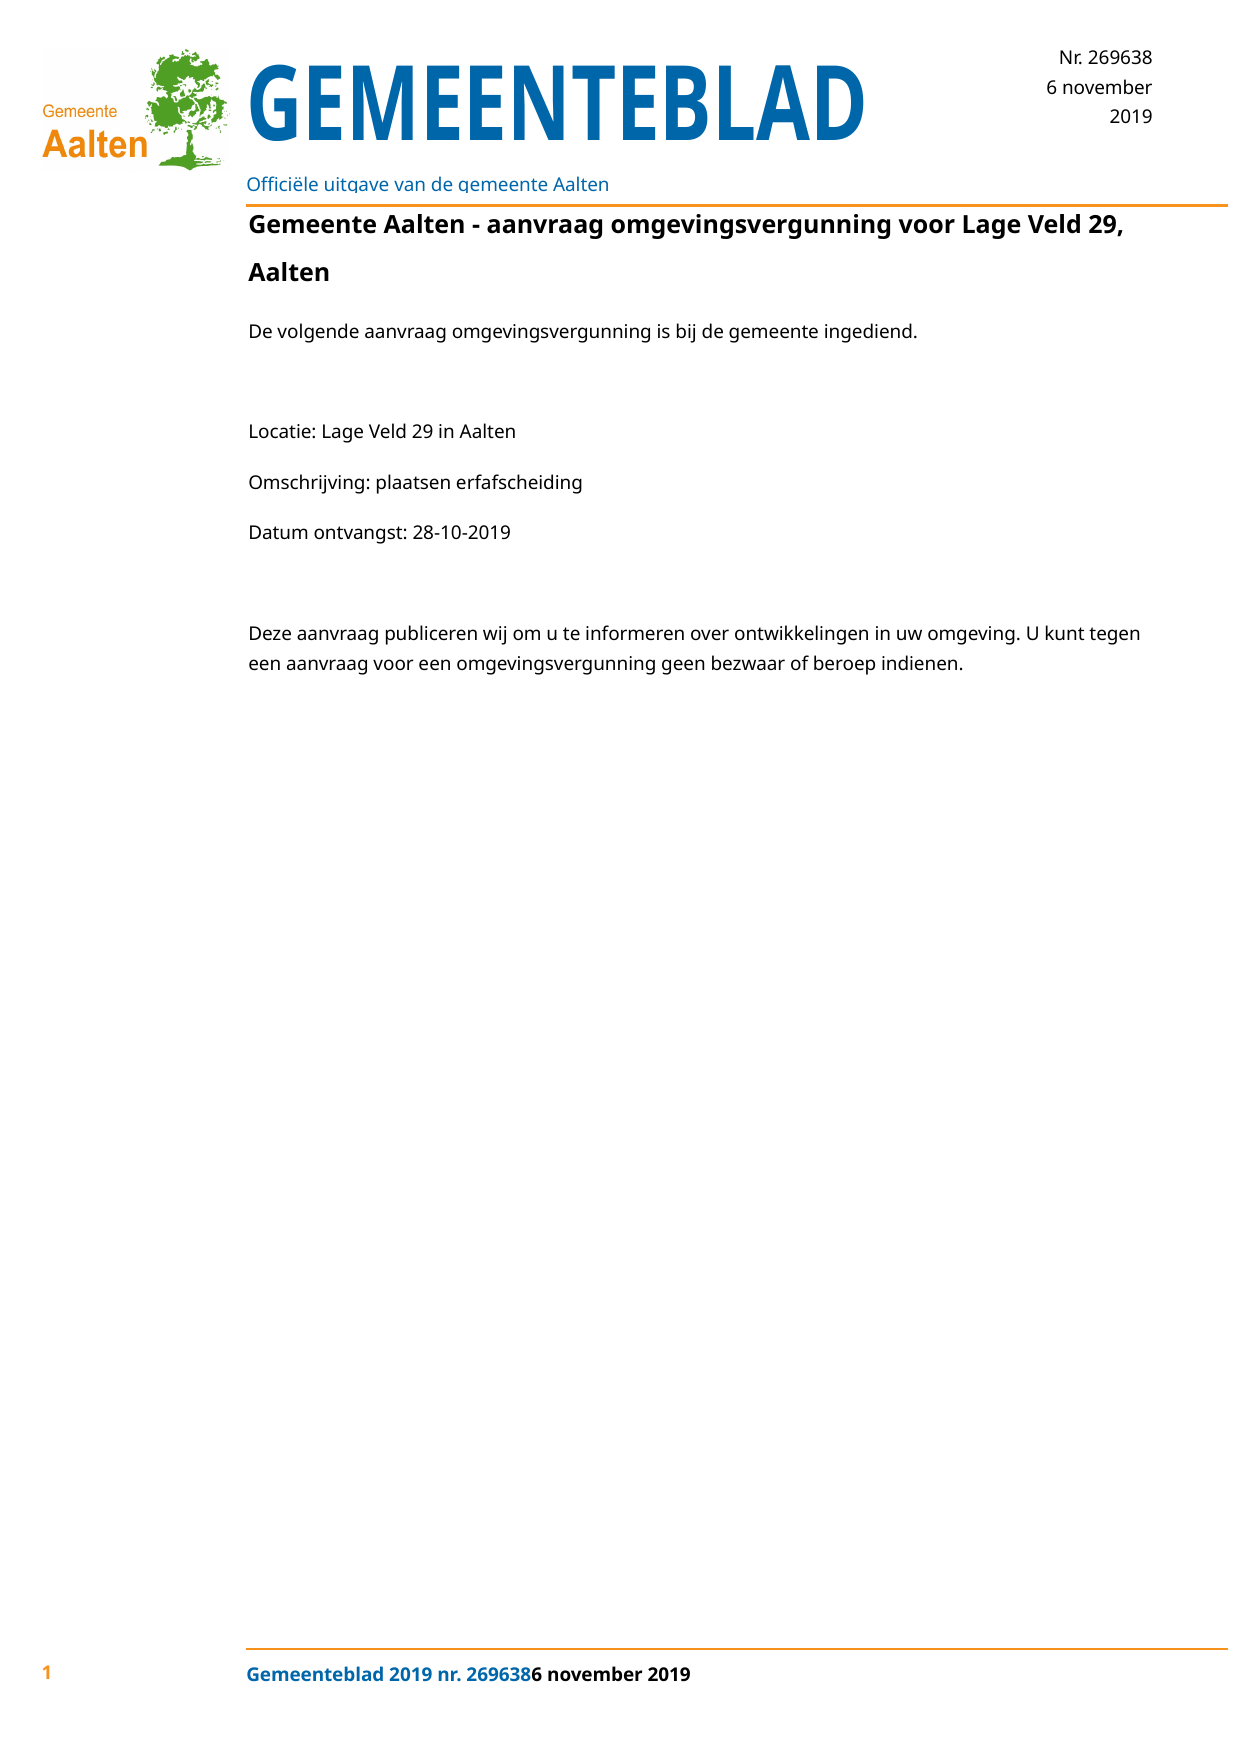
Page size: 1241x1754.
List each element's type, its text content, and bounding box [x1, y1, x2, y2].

text Datum ontvangst: 28-10-2019 [248, 519, 1152, 545]
picture [41, 47, 231, 172]
text De volgende aanvraag omgevingsvergunning is bij de gemeente ingediend. [248, 318, 1152, 344]
text Omschrijving: plaatsen erfafscheiding [248, 469, 1152, 495]
text Gemeente Aalten - aanvraag omgevingsvergunning voor Lage Veld 29, Aalten [248, 207, 1152, 288]
text Locatie: Lage Veld 29 in Aalten [248, 419, 1152, 444]
text Deze aanvraag publiceren wij om u te informeren over ontwikkelingen in uw omgeving. U kunt tegen een aanvraag voor een omgevingsvergunning geen bezwaar of beroep indienen. [248, 620, 1152, 676]
